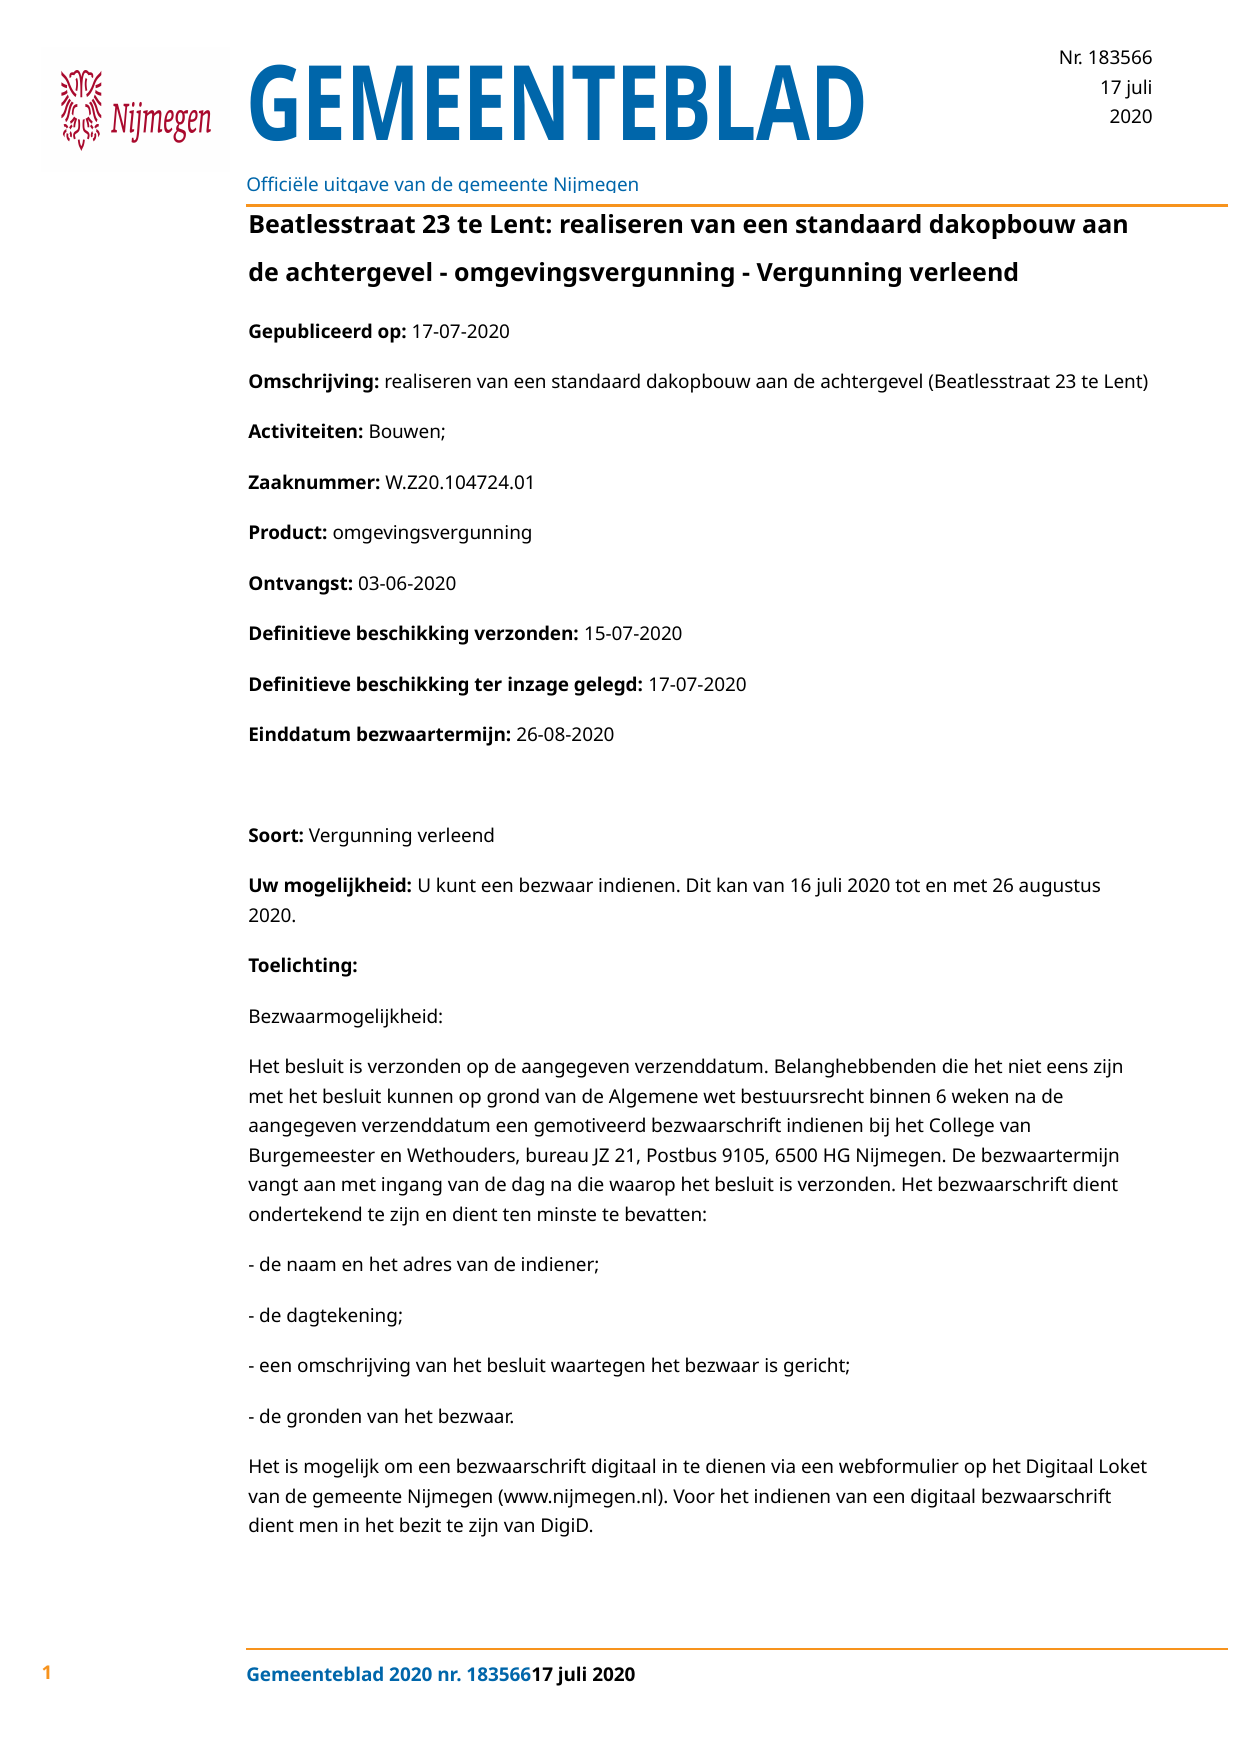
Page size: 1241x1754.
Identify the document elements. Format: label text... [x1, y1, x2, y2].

text Ontvangst: 03-06-2020 [248, 570, 1152, 596]
text Definitieve beschikking verzonden: 15-07-2020 [248, 620, 1152, 646]
text Uw mogelijkheid: U kunt een bezwaar indienen. Dit kan van 16 juli 2020 tot en met 26 augustus 2020. [248, 872, 1152, 928]
text Einddatum bezwaartermijn: 26-08-2020 [248, 721, 1152, 747]
text Omschrijving: realiseren van een standaard dakopbouw aan de achtergevel (Beatlesstraat 23 te Lent) [248, 368, 1152, 394]
text Bezwaarmogelijkheid: [248, 1003, 1152, 1029]
text Het is mogelijk om een bezwaarschrift digitaal in te dienen via een webformulier op het Digitaal Loket van de gemeente Nijmegen (www.nijmegen.nl). Voor het indienen van een digitaal bezwaarschrift dient men in het bezit te zijn van DigiD. [248, 1453, 1152, 1538]
text Soort: Vergunning verleend [248, 822, 1152, 848]
text - de naam en het adres van de indiener; [248, 1252, 1152, 1277]
text - de dagtekening; [248, 1302, 1152, 1328]
text Beatlesstraat 23 te Lent: realiseren van een standaard dakopbouw aan de achtergevel - omgevingsvergunning - Vergunning verleend [248, 207, 1152, 288]
text Zaaknummer: W.Z20.104724.01 [248, 469, 1152, 495]
text Activiteiten: Bouwen; [248, 419, 1152, 444]
text Definitieve beschikking ter inzage gelegd: 17-07-2020 [248, 671, 1152, 697]
text Toelichting: [248, 952, 1152, 978]
text Gepubliceerd op: 17-07-2020 [248, 318, 1152, 344]
text Product: omgevingsvergunning [248, 519, 1152, 545]
picture [41, 47, 231, 172]
text Het besluit is verzonden op de aangegeven verzenddatum. Belanghebbenden die het niet eens zijn met het besluit kunnen op grond van de Algemene wet bestuursrecht binnen 6 weken na de aangegeven verzenddatum een gemotiveerd bezwaarschrift indienen bij het College van Burgemeester en Wethouders, bureau JZ 21, Postbus 9105, 6500 HG Nijmegen. De bezwaartermijn vangt aan met ingang van de dag na die waarop het besluit is verzonden. Het bezwaarschrift dient ondertekend te zijn en dient ten minste te bevatten: [248, 1053, 1152, 1227]
text - een omschrijving van het besluit waartegen het bezwaar is gericht; [248, 1352, 1152, 1378]
text - de gronden van het bezwaar. [248, 1403, 1152, 1429]
